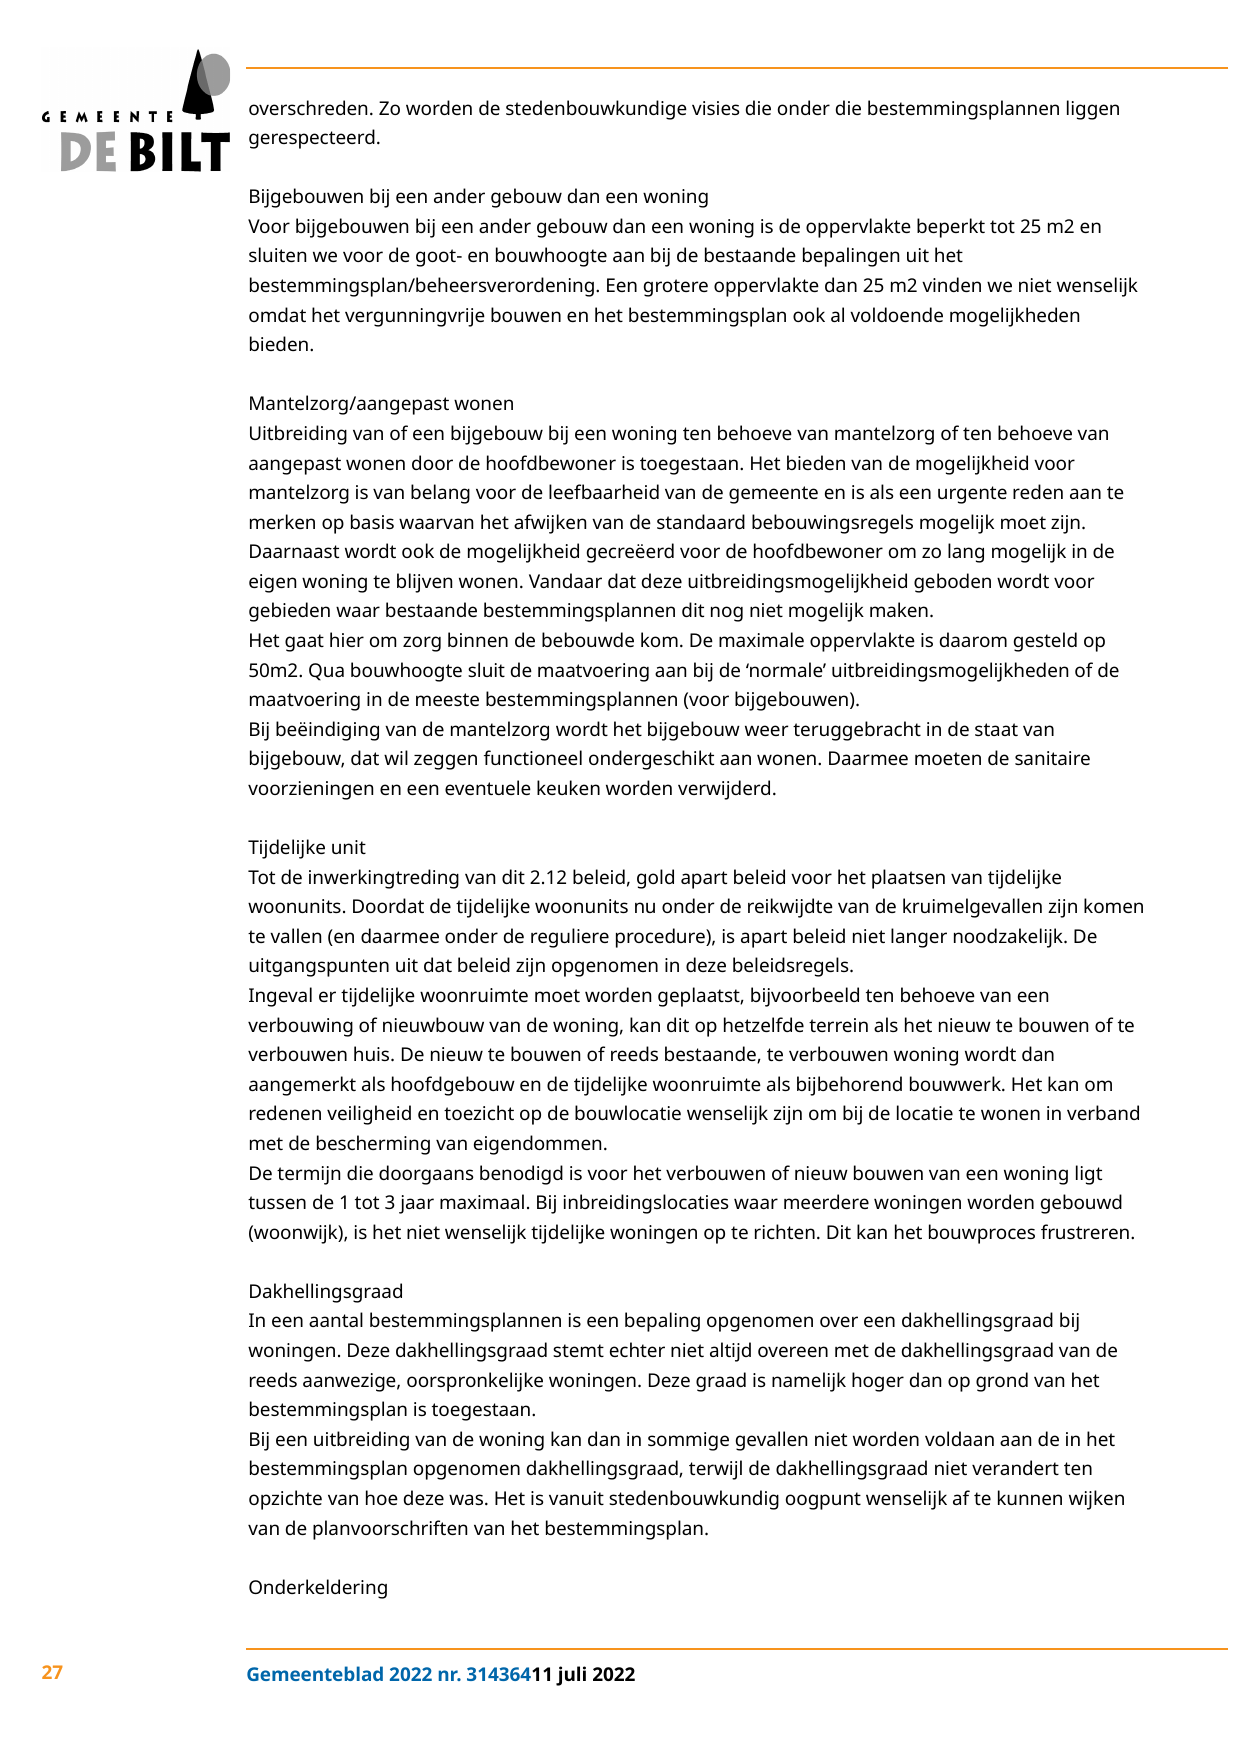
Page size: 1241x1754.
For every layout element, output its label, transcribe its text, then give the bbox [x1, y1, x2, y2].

picture [41, 47, 231, 172]
text Dakhellingsgraad [248, 1278, 1152, 1304]
text Uitbreiding van of een bijgebouw bij een woning ten behoeve van mantelzorg of ten behoeve van aangepast wonen door de hoofdbewoner is toegestaan. Het bieden van de mogelijkheid voor mantelzorg is van belang voor de leefbaarheid van de gemeente en is als een urgente reden aan te merken op basis waarvan het afwijken van de standaard bebouwingsregels mogelijk moet zijn. Daarnaast wordt ook de mogelijkheid gecreëerd voor de hoofdbewoner om zo lang mogelijk in de eigen woning te blijven wonen. Vandaar dat deze uitbreidingsmogelijkheid geboden wordt voor gebieden waar bestaande bestemmingsplannen dit nog niet mogelijk maken. [248, 420, 1152, 623]
text Bijgebouwen bij een ander gebouw dan een woning [248, 183, 1152, 209]
text Het gaat hier om zorg binnen de bebouwde kom. De maximale oppervlakte is daarom gesteld op 50m2. Qua bouwhoogte sluit de maatvoering aan bij de ‘normale’ uitbreidingsmogelijkheden of de maatvoering in de meeste bestemmingsplannen (voor bijgebouwen). [248, 627, 1152, 712]
text Tijdelijke unit [248, 834, 1152, 860]
text In een aantal bestemmingsplannen is een bepaling opgenomen over een dakhellingsgraad bij woningen. Deze dakhellingsgraad stemt echter niet altijd overeen met de dakhellingsgraad van de reeds aanwezige, oorspronkelijke woningen. Deze graad is namelijk hoger dan op grond van het bestemmingsplan is toegestaan. [248, 1308, 1152, 1422]
text Bij beëindiging van de mantelzorg wordt het bijgebouw weer teruggebracht in de staat van bijgebouw, dat wil zeggen functioneel ondergeschikt aan wonen. Daarmee moeten de sanitaire voorzieningen en een eventuele keuken worden verwijderd. [248, 716, 1152, 801]
text Mantelzorg/aangepast wonen [248, 391, 1152, 416]
text De termijn die doorgaans benodigd is voor het verbouwen of nieuw bouwen van een woning ligt tussen de 1 tot 3 jaar maximaal. Bij inbreidingslocaties waar meerdere woningen worden gebouwd (woonwijk), is het niet wenselijk tijdelijke woningen op te richten. Dit kan het bouwproces frustreren. [248, 1160, 1152, 1245]
text Onderkeldering [248, 1574, 1152, 1600]
text Bij een uitbreiding van de woning kan dan in sommige gevallen niet worden voldaan aan de in het bestemmingsplan opgenomen dakhellingsgraad, terwijl de dakhellingsgraad niet verandert ten opzichte van hoe deze was. Het is vanuit stedenbouwkundig oogpunt wenselijk af te kunnen wijken van de planvoorschriften van het bestemmingsplan. [248, 1426, 1152, 1541]
text Voor bijgebouwen bij een ander gebouw dan een woning is de oppervlakte beperkt tot 25 m2 en sluiten we voor de goot- en bouwhoogte aan bij de bestaande bepalingen uit het bestemmingsplan/beheersverordening. Een grotere oppervlakte dan 25 m2 vinden we niet wenselijk omdat het vergunningvrije bouwen en het bestemmingsplan ook al voldoende mogelijkheden bieden. [248, 213, 1152, 357]
text Tot de inwerkingtreding van dit 2.12 beleid, gold apart beleid voor het plaatsen van tijdelijke woonunits. Doordat de tijdelijke woonunits nu onder de reikwijdte van de kruimelgevallen zijn komen te vallen (en daarmee onder de reguliere procedure), is apart beleid niet langer noodzakelijk. De uitgangspunten uit dat beleid zijn opgenomen in deze beleidsregels. [248, 864, 1152, 978]
text overschreden. Zo worden de stedenbouwkundige visies die onder die bestemmingsplannen liggen gerespecteerd. [248, 95, 1152, 150]
text Ingeval er tijdelijke woonruimte moet worden geplaatst, bijvoorbeeld ten behoeve van een verbouwing of nieuwbouw van de woning, kan dit op hetzelfde terrein als het nieuw te bouwen of te verbouwen huis. De nieuw te bouwen of reeds bestaande, te verbouwen woning wordt dan aangemerkt als hoofdgebouw en de tijdelijke woonruimte als bijbehorend bouwwerk. Het kan om redenen veiligheid en toezicht op de bouwlocatie wenselijk zijn om bij de locatie te wonen in verband met de bescherming van eigendommen. [248, 982, 1152, 1156]
